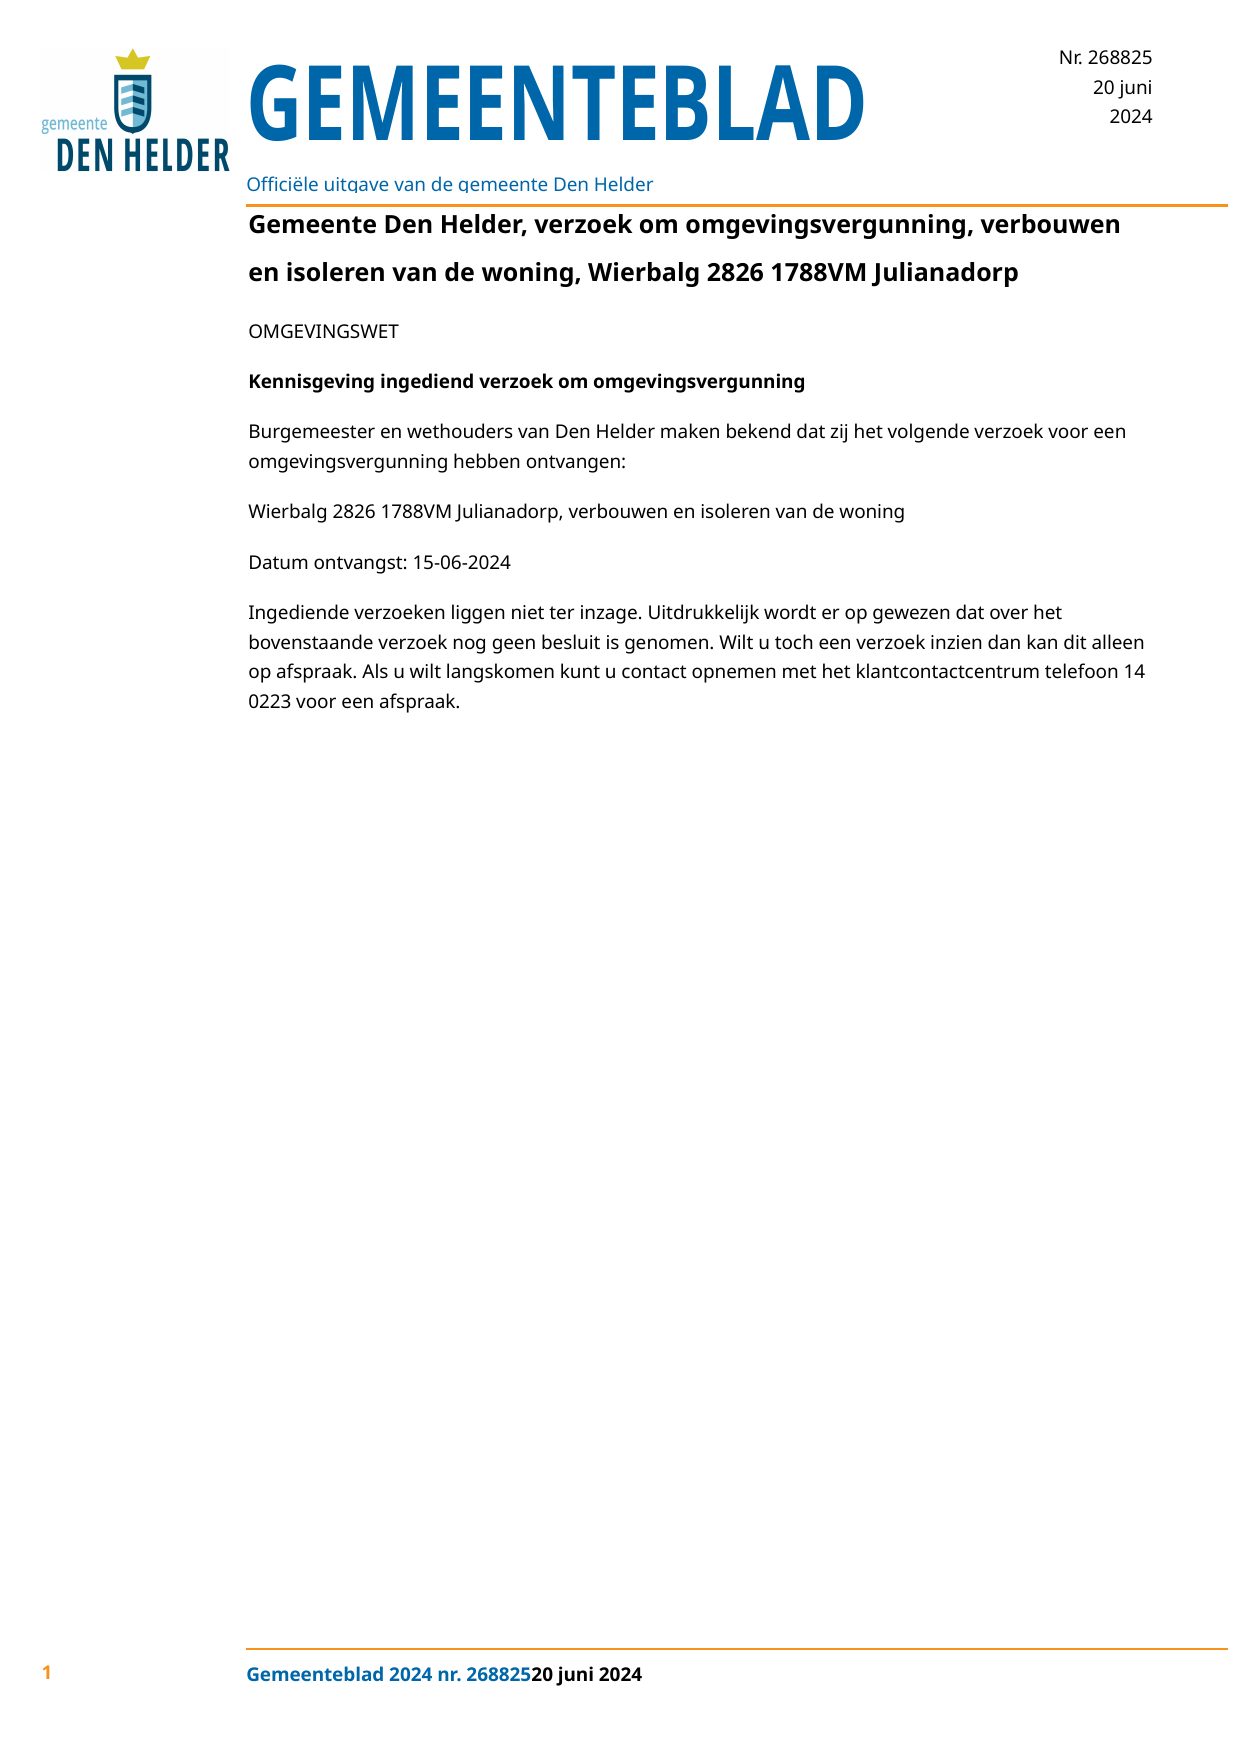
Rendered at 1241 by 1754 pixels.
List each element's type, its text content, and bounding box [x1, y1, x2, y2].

text OMGEVINGSWET [248, 318, 1152, 344]
text Ingediende verzoeken liggen niet ter inzage. Uitdrukkelijk wordt er op gewezen dat over het bovenstaande verzoek nog geen besluit is genomen. Wilt u toch een verzoek inzien dan kan dit alleen op afspraak. Als u wilt langskomen kunt u contact opnemen met het klantcontactcentrum telefoon 14 0223 voor een afspraak. [248, 599, 1152, 714]
text Kennisgeving ingediend verzoek om omgevingsvergunning [248, 368, 1152, 394]
picture [41, 47, 231, 172]
picture [220, 160, 224, 172]
picture [130, 157, 135, 172]
picture [100, 154, 106, 172]
text Wierbalg 2826 1788VM Julianadorp, verbouwen en isoleren van de woning [248, 499, 1152, 524]
picture [63, 144, 68, 165]
text Burgemeester en wethouders van Den Helder maken bekend dat zij het volgende verzoek voor een omgevingsvergunning hebben ontvangen: [248, 419, 1152, 474]
text Gemeente Den Helder, verzoek om omgevingsvergunning, verbouwen en isoleren van de woning, Wierbalg 2826 1788VM Julianadorp [248, 207, 1152, 288]
picture [182, 144, 187, 165]
text Datum ontvangst: 15-06-2024 [248, 549, 1152, 575]
